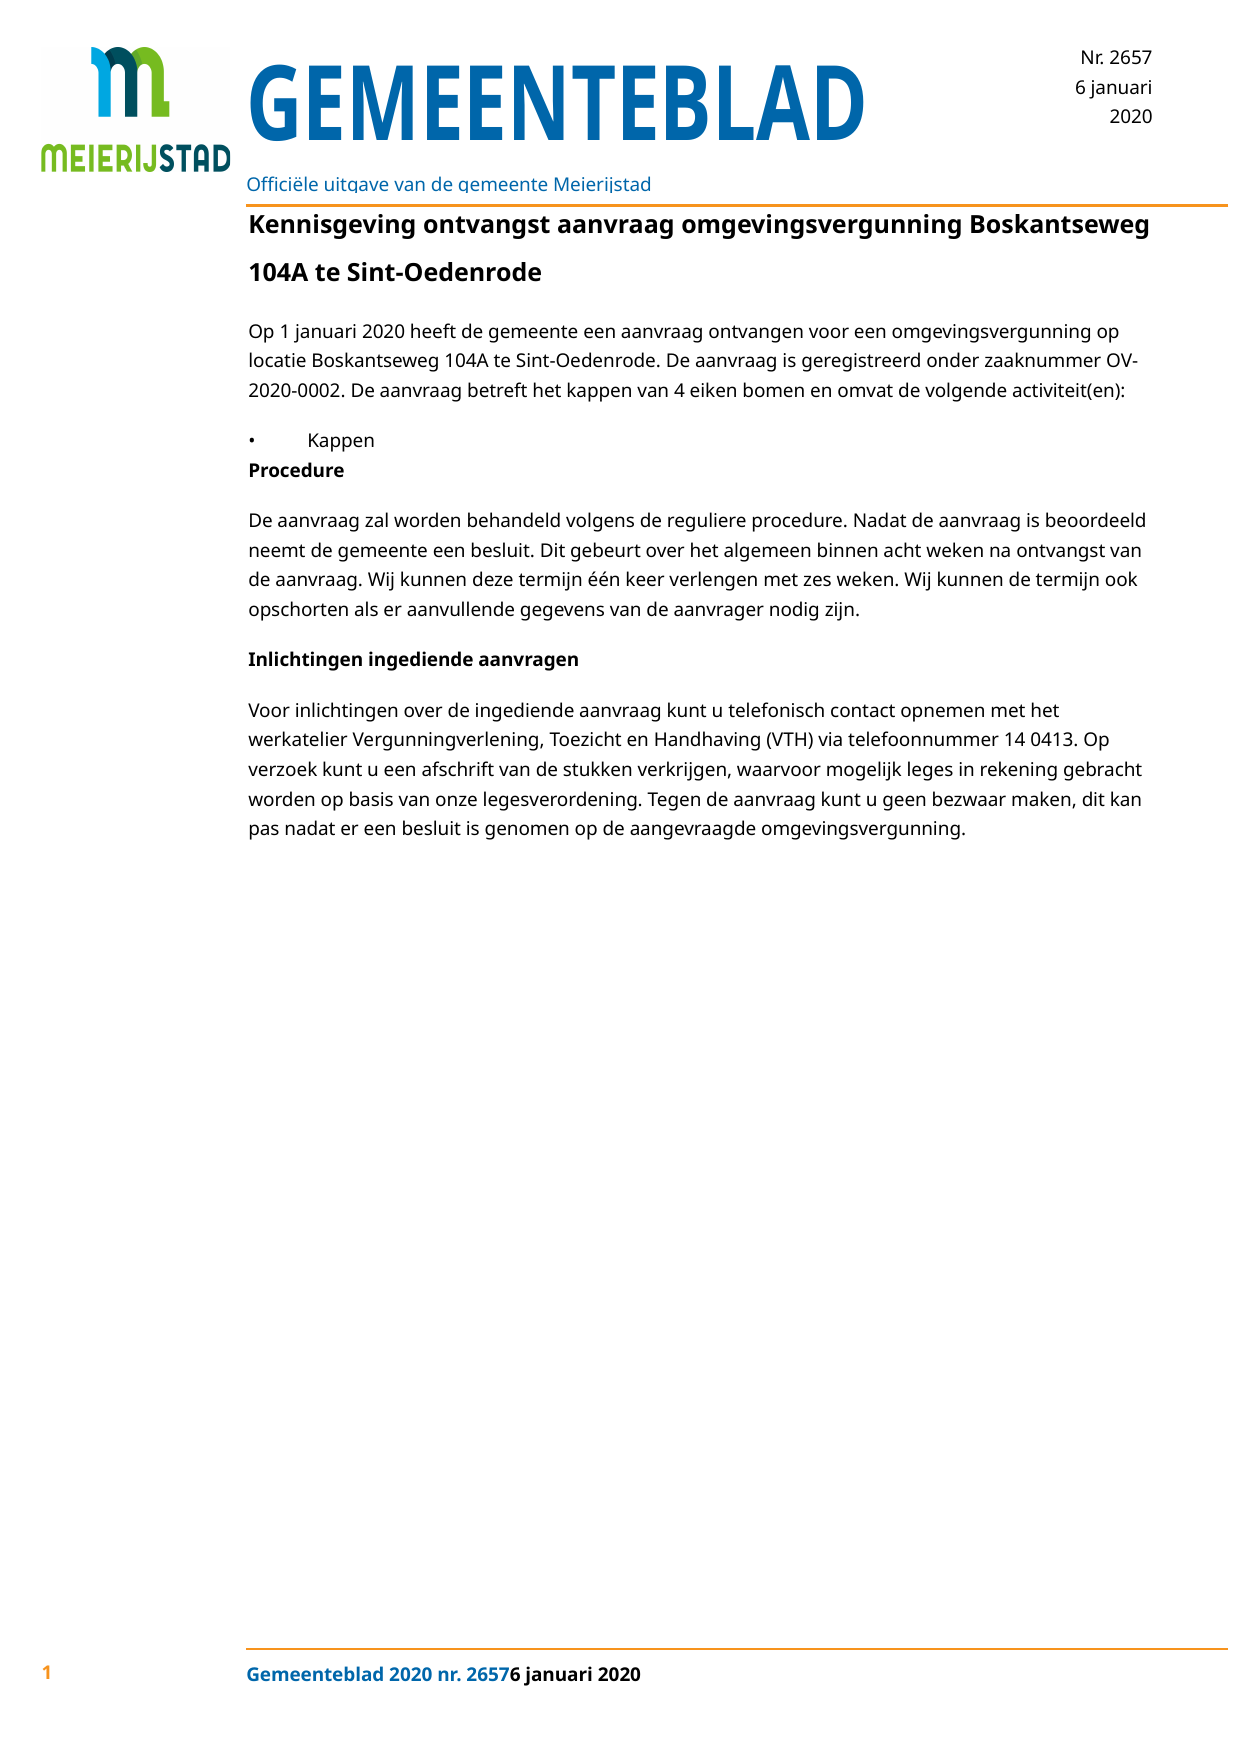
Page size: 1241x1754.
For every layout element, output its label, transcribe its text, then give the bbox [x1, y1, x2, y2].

list Kappen [248, 427, 1152, 453]
text Voor inlichtingen over de ingediende aanvraag kunt u telefonisch contact opnemen met het werkatelier Vergunningverlening, Toezicht en Handhaving (VTH) via telefoonnummer 14 0413. Op verzoek kunt u een afschrift van de stukken verkrijgen, waarvoor mogelijk leges in rekening gebracht worden op basis van onze legesverordening. Tegen de aanvraag kunt u geen bezwaar maken, dit kan pas nadat er een besluit is genomen op de aangevraagde omgevingsvergunning. [248, 697, 1152, 841]
text Op 1 januari 2020 heeft de gemeente een aanvraag ontvangen voor een omgevingsvergunning op locatie Boskantseweg 104A te Sint-Oedenrode. De aanvraag is geregistreerd onder zaaknummer OV-2020-0002. De aanvraag betreft het kappen van 4 eiken bomen en omvat de volgende activiteit(en): [248, 318, 1152, 403]
text Inlichtingen ingediende aanvragen [248, 647, 1152, 672]
text Kennisgeving ontvangst aanvraag omgevingsvergunning Boskantseweg 104A te Sint-Oedenrode [248, 207, 1152, 288]
picture [41, 47, 231, 172]
text Procedure [248, 457, 1152, 483]
text De aanvraag zal worden behandeld volgens de reguliere procedure. Nadat de aanvraag is beoordeeld neemt de gemeente een besluit. Dit gebeurt over het algemeen binnen acht weken na ontvangst van de aanvraag. Wij kunnen deze termijn één keer verlengen met zes weken. Wij kunnen de termijn ook opschorten als er aanvullende gegevens van de aanvrager nodig zijn. [248, 507, 1152, 622]
